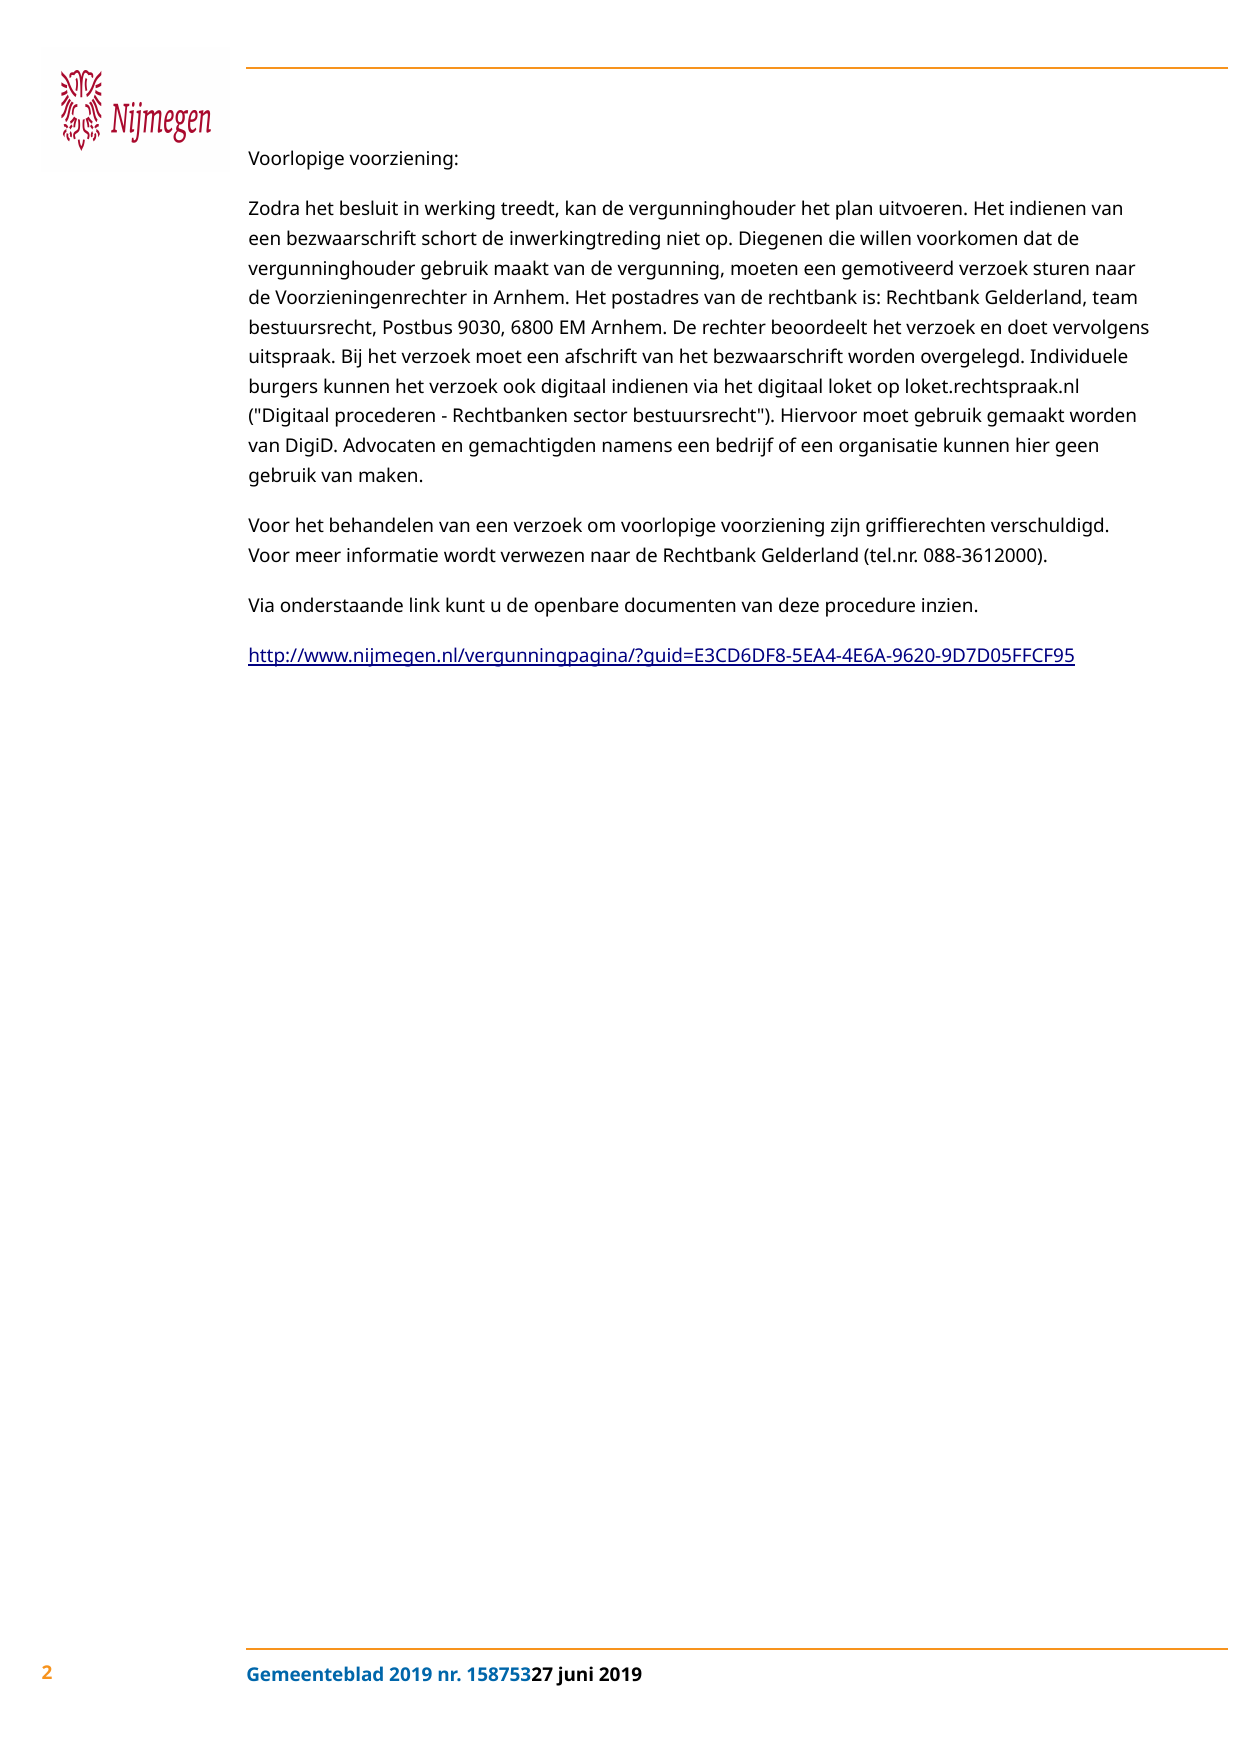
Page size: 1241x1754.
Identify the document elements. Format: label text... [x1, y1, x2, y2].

text Voorlopige voorziening: [248, 145, 1152, 171]
text http://www.nijmegen.nl/vergunningpagina/?guid=E3CD6DF8-5EA4-4E6A-9620-9D7D05FFCF95 [248, 643, 1152, 668]
text Voor het behandelen van een verzoek om voorlopige voorziening zijn griffierechten verschuldigd. Voor meer informatie wordt verwezen naar de Rechtbank Gelderland (tel.nr. 088-3612000). [248, 512, 1152, 568]
picture [41, 47, 231, 172]
text Zodra het besluit in werking treedt, kan de vergunninghouder het plan uitvoeren. Het indienen van een bezwaarschrift schort de inwerkingtreding niet op. Diegenen die willen voorkomen dat de vergunninghouder gebruik maakt van de vergunning, moeten een gemotiveerd verzoek sturen naar de Voorzieningenrechter in Arnhem. Het postadres van de rechtbank is: Rechtbank Gelderland, team bestuursrecht, Postbus 9030, 6800 EM Arnhem. De rechter beoordeelt het verzoek en doet vervolgens uitspraak. Bij het verzoek moet een afschrift van het bezwaarschrift worden overgelegd. Individuele burgers kunnen het verzoek ook digitaal indienen via het digitaal loket op loket.rechtspraak.nl ("Digitaal procederen - Rechtbanken sector bestuursrecht"). Hiervoor moet gebruik gemaakt worden van DigiD. Advocaten en gemachtigden namens een bedrijf of een organisatie kunnen hier geen gebruik van maken. [248, 196, 1152, 488]
text Via onderstaande link kunt u de openbare documenten van deze procedure inzien. [248, 592, 1152, 618]
